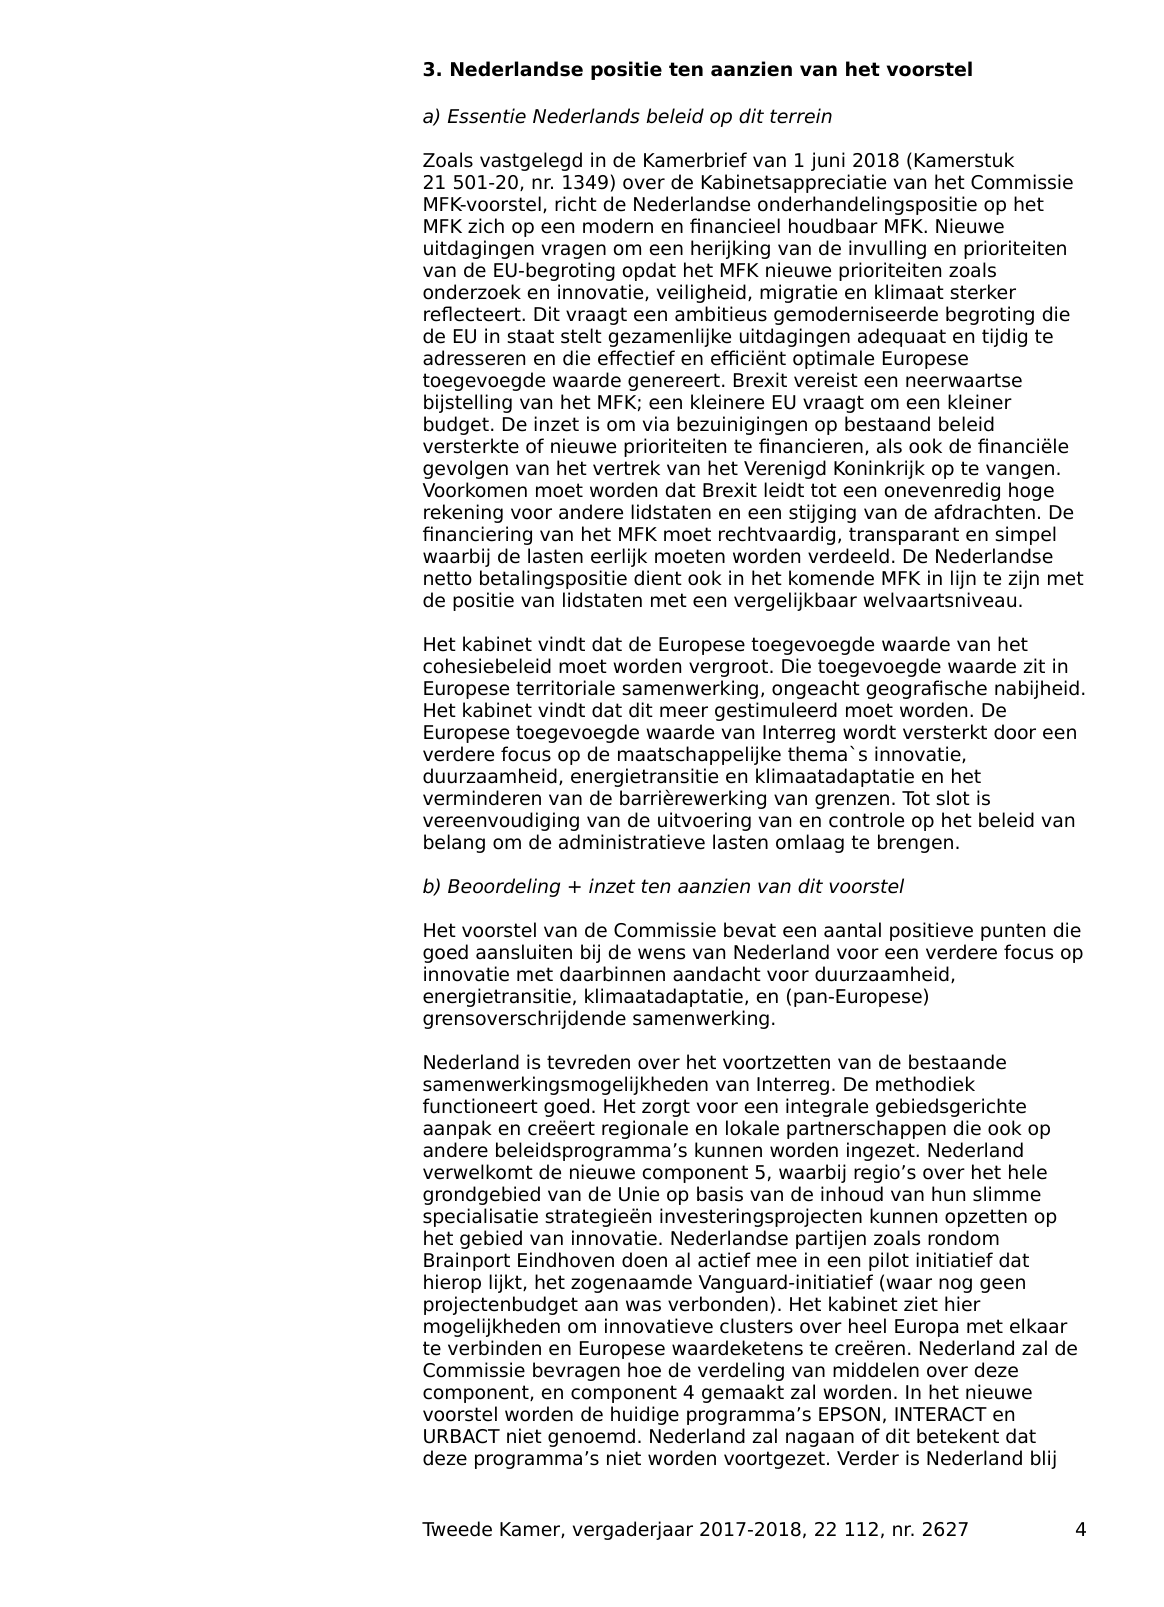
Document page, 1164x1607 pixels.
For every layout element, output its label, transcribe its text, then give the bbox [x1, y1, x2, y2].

text Het kabinet vindt dat de Europese toegevoegde waarde van het cohesiebeleid moet worden vergroot. Die toegevoegde waarde zit in Europese territoriale samenwerking, ongeacht geografische nabijheid. Het kabinet vindt dat dit meer gestimuleerd moet worden. De Europese toegevoegde waarde van Interreg wordt versterkt door een verdere focus op de maatschappelijke thema`s innovatie, duurzaamheid, energietransitie en klimaatadaptatie en het verminderen van de barrièrewerking van grenzen. Tot slot is vereenvoudiging van de uitvoering van en controle op het beleid van belang om de administratieve lasten omlaag te brengen. [422, 634, 1087, 854]
subtitle a) Essentie Nederlands beleid op dit terrein [422, 106, 1087, 128]
text Nederland is tevreden over het voortzetten van de bestaande samenwerkingsmogelijkheden van Interreg. De methodiek functioneert goed. Het zorgt voor een integrale gebiedsgerichte aanpak en creëert regionale en lokale partnerschappen die ook op andere beleidsprogramma’s kunnen worden ingezet. Nederland verwelkomt de nieuwe component 5, waarbij regio’s over het hele grondgebied van de Unie op basis van de inhoud van hun slimme specialisatie strategieën investeringsprojecten kunnen opzetten op het gebied van innovatie. Nederlandse partijen zoals rondom Brainport Eindhoven doen al actief mee in een pilot initiatief dat hierop lijkt, het zogenaamde Vanguard-initiatief (waar nog geen projectenbudget aan was verbonden). Het kabinet ziet hier mogelijkheden om innovatieve clusters over heel Europa met elkaar te verbinden en Europese waardeketens te creëren. Nederland zal de Commissie bevragen hoe de verdeling van middelen over deze component, en component 4 gemaakt zal worden. In het nieuwe voorstel worden de huidige programma’s EPSON, INTERACT en URBACT niet genoemd. Nederland zal nagaan of dit betekent dat deze programma’s niet worden voortgezet. Verder is Nederland blij [422, 1052, 1087, 1470]
text Het voorstel van de Commissie bevat een aantal positieve punten die goed aansluiten bij de wens van Nederland voor een verdere focus op innovatie met daarbinnen aandacht voor duurzaamheid, energietransitie, klimaatadaptatie, en (pan-Europese) grensoverschrijdende samenwerking. [422, 920, 1087, 1030]
text Zoals vastgelegd in de Kamerbrief van 1 juni 2018 (Kamerstuk 21 501-20, nr. 1349) over de Kabinetsappreciatie van het Commissie MFK-voorstel, richt de Nederlandse onderhandelingspositie op het MFK zich op een modern en financieel houdbaar MFK. Nieuwe uitdagingen vragen om een herijking van de invulling en prioriteiten van de EU-begroting opdat het MFK nieuwe prioriteiten zoals onderzoek en innovatie, veiligheid, migratie en klimaat sterker reflecteert. Dit vraagt een ambitieus gemoderniseerde begroting die de EU in staat stelt gezamenlijke uitdagingen adequaat en tijdig te adresseren en die effectief en efficiënt optimale Europese toegevoegde waarde genereert. Brexit vereist een neerwaartse bijstelling van het MFK; een kleinere EU vraagt om een kleiner budget. De inzet is om via bezuinigingen op bestaand beleid versterkte of nieuwe prioriteiten te financieren, als ook de financiële gevolgen van het vertrek van het Verenigd Koninkrijk op te vangen. Voorkomen moet worden dat Brexit leidt tot een onevenredig hoge rekening voor andere lidstaten en een stijging van de afdrachten. De financiering van het MFK moet rechtvaardig, transparant en simpel waarbij de lasten eerlijk moeten worden verdeeld. De Nederlandse netto betalingspositie dient ook in het komende MFK in lijn te zijn met de positie van lidstaten met een vergelijkbaar welvaartsniveau. [422, 150, 1087, 612]
subtitle 3. Nederlandse positie ten aanzien van het voorstel [422, 59, 1087, 81]
subtitle b) Beoordeling + inzet ten aanzien van dit voorstel [422, 876, 1087, 898]
